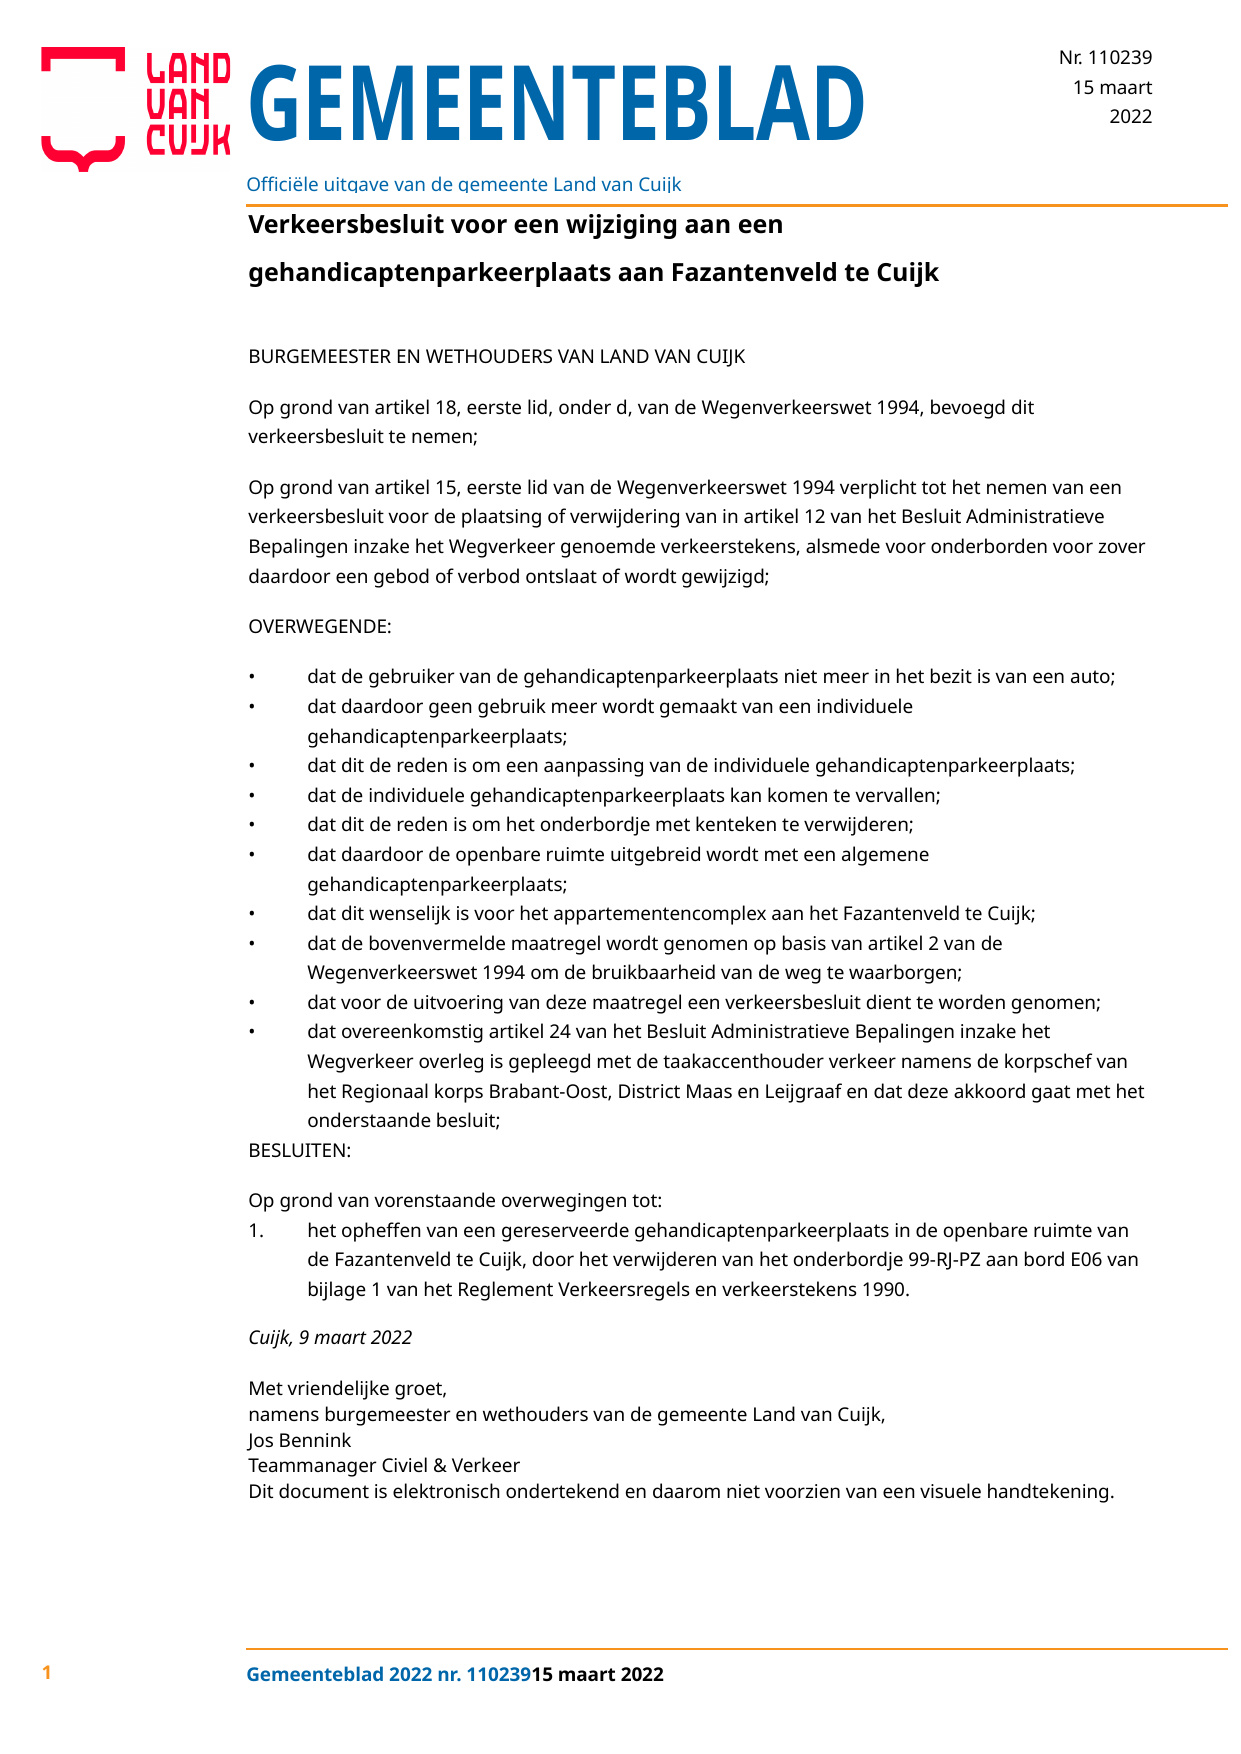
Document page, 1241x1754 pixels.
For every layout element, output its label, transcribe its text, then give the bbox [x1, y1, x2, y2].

list dat dit de reden is om een aanpassing van de individuele gehandicaptenparkeerplaats; [248, 752, 1152, 778]
text Jos Bennink [248, 1427, 1152, 1453]
list dat de bovenvermelde maatregel wordt genomen op basis van artikel 2 van de Wegenverkeerswet 1994 om de bruikbaarheid van de weg te waarborgen; [248, 930, 1152, 985]
text BURGEMEESTER EN WETHOUDERS VAN LAND VAN CUIJK [248, 344, 1152, 369]
text Op grond van artikel 18, eerste lid, onder d, van de Wegenverkeerswet 1994, bevoegd dit verkeersbesluit te nemen; [248, 394, 1152, 449]
text Met vriendelijke groet, [248, 1375, 1152, 1401]
list dat overeenkomstig artikel 24 van het Besluit Administratieve Bepalingen inzake het Wegverkeer overleg is gepleegd met de taakaccenthouder verkeer namens de korpschef van het Regionaal korps Brabant-Oost, District Maas en Leijgraaf en dat deze akkoord gaat met het onderstaande besluit; [248, 1019, 1152, 1133]
text Op grond van vorenstaande overwegingen tot: [248, 1187, 1152, 1213]
list dat daardoor de openbare ruimte uitgebreid wordt met een algemene gehandicaptenparkeerplaats; [248, 841, 1152, 896]
list dat dit de reden is om het onderbordje met kenteken te verwijderen; [248, 812, 1152, 837]
text namens burgemeester en wethouders van de gemeente Land van Cuijk, [248, 1401, 1152, 1427]
list dat de individuele gehandicaptenparkeerplaats kan komen te vervallen; [248, 782, 1152, 808]
text Teammanager Civiel & Verkeer [248, 1453, 1152, 1478]
list dat voor de uitvoering van deze maatregel een verkeersbesluit dient te worden genomen; [248, 989, 1152, 1015]
text BESLUITEN: [248, 1137, 1152, 1163]
list dat dit wenselijk is voor het appartementencomplex aan het Fazantenveld te Cuijk; [248, 900, 1152, 926]
picture [41, 47, 231, 172]
text Op grond van artikel 15, eerste lid van de Wegenverkeerswet 1994 verplicht tot het nemen van een verkeersbesluit voor de plaatsing of verwijdering van in artikel 12 van het Besluit Administratieve Bepalingen inzake het Wegverkeer genoemde verkeerstekens, alsmede voor onderborden voor zover daardoor een gebod of verbod ontslaat of wordt gewijzigd; [248, 474, 1152, 588]
list het opheffen van een gereserveerde gehandicaptenparkeerplaats in de openbare ruimte van de Fazantenveld te Cuijk, door het verwijderen van het onderbordje 99-RJ-PZ aan bord E06 van bijlage 1 van het Reglement Verkeersregels en verkeerstekens 1990. [248, 1217, 1152, 1302]
text OVERWEGENDE: [248, 613, 1152, 639]
list dat daardoor geen gebruik meer wordt gemaakt van een individuele gehandicaptenparkeerplaats; [248, 693, 1152, 748]
text Verkeersbesluit voor een wijziging aan een gehandicaptenparkeerplaats aan Fazantenveld te Cuijk [248, 207, 1152, 288]
text Cuijk, 9 maart 2022 [248, 1324, 1152, 1350]
text Dit document is elektronisch ondertekend en daarom niet voorzien van een visuele handtekening. [248, 1478, 1152, 1504]
list dat de gebruiker van de gehandicaptenparkeerplaats niet meer in het bezit is van een auto; [248, 664, 1152, 689]
